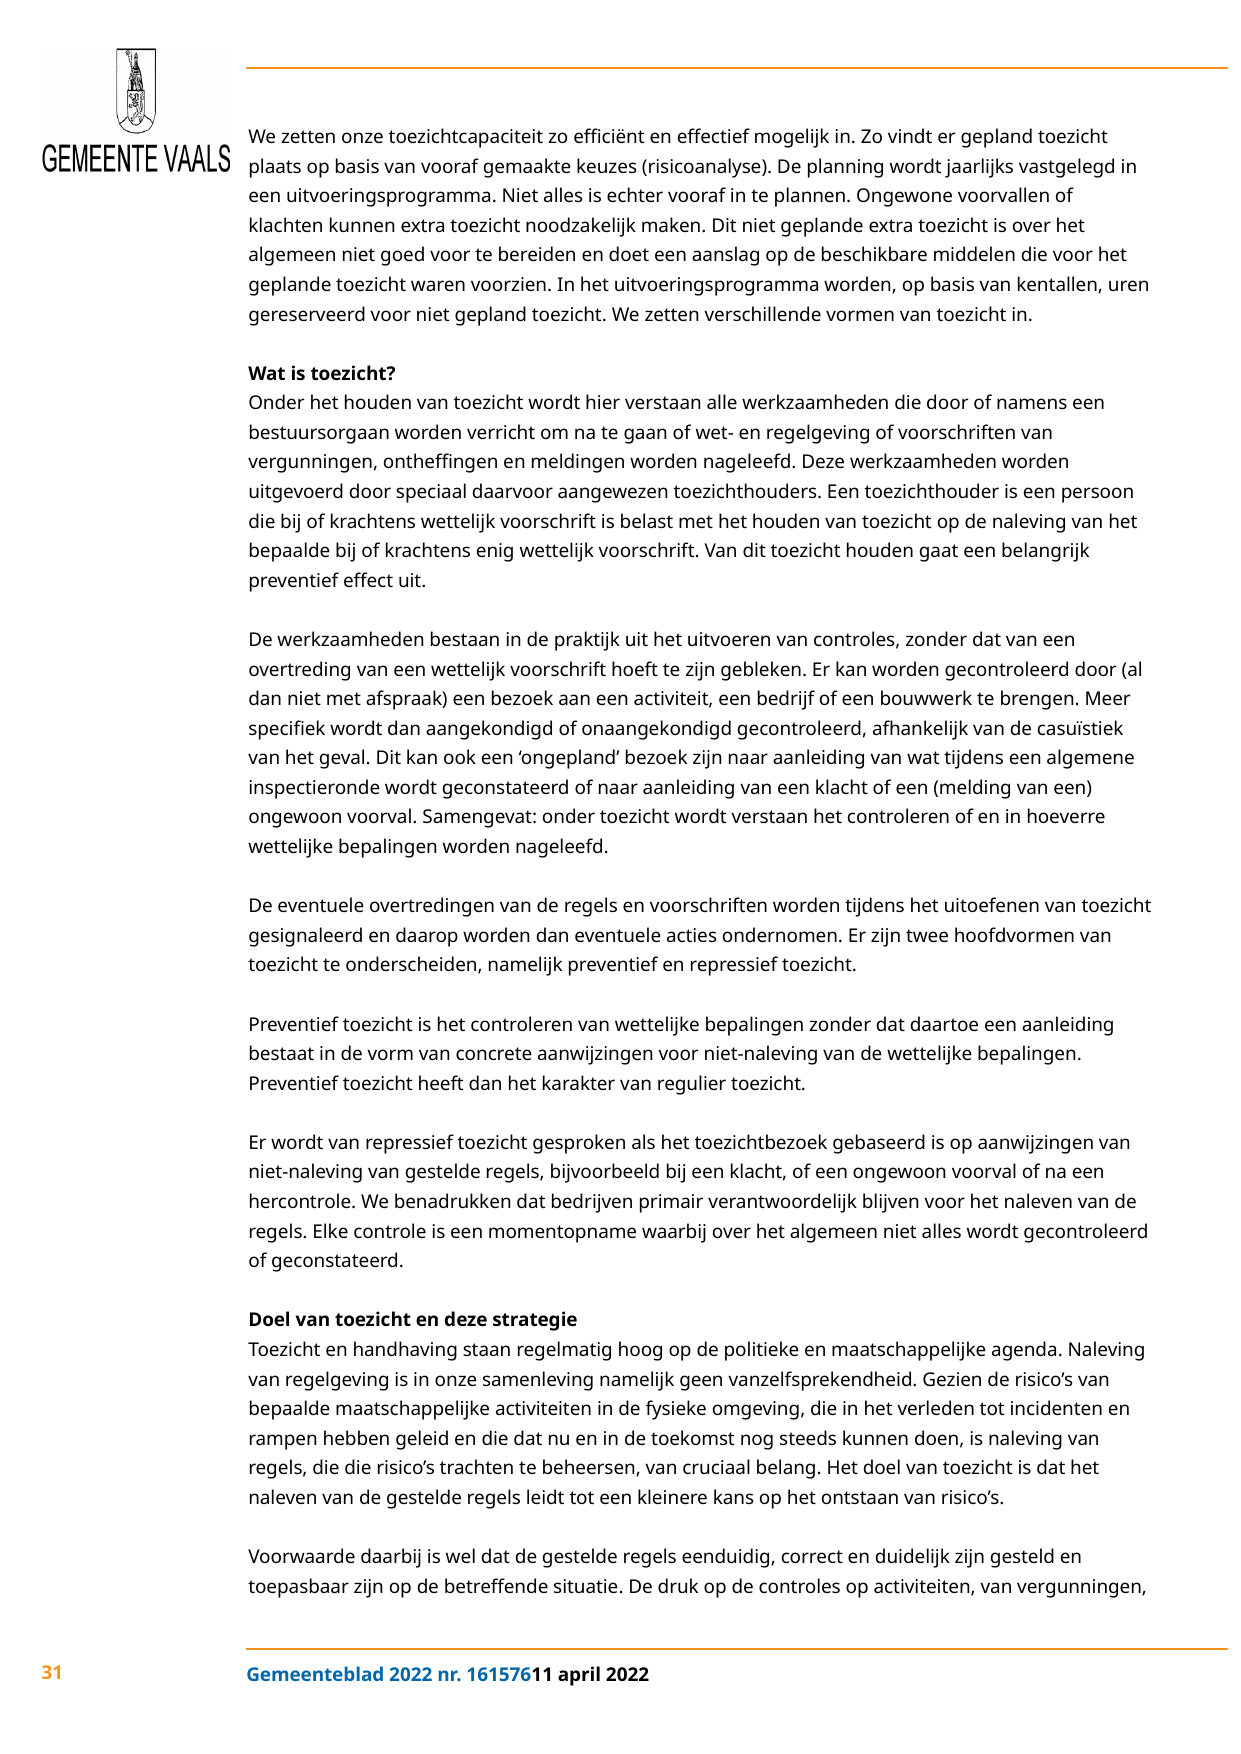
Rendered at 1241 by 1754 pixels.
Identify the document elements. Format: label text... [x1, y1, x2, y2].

text Preventief toezicht is het controleren van wettelijke bepalingen zonder dat daartoe een aanleiding bestaat in de vorm van concrete aanwijzingen voor niet-naleving van de wettelijke bepalingen. Preventief toezicht heeft dan het karakter van regulier toezicht. [248, 1011, 1152, 1096]
text Doel van toezicht en deze strategie [248, 1307, 1152, 1332]
text De werkzaamheden bestaan in de praktijk uit het uitvoeren van controles, zonder dat van een overtreding van een wettelijk voorschrift hoeft te zijn gebleken. Er kan worden gecontroleerd door (al dan niet met afspraak) een bezoek aan een activiteit, een bedrijf of een bouwwerk te brengen. Meer specifiek wordt dan aangekondigd of onaangekondigd gecontroleerd, afhankelijk van de casuïstiek van het geval. Dit kan ook een ‘ongepland’ bezoek zijn naar aanleiding van wat tijdens een algemene inspectieronde wordt geconstateerd of naar aanleiding van een klacht of een (melding van een) ongewoon voorval. Samengevat: onder toezicht wordt verstaan het controleren of en in hoeverre wettelijke bepalingen worden nageleefd. [248, 626, 1152, 859]
text Toezicht en handhaving staan regelmatig hoog op de politieke en maatschappelijke agenda. Naleving van regelgeving is in onze samenleving namelijk geen vanzelfsprekendheid. Gezien de risico’s van bepaalde maatschappelijke activiteiten in de fysieke omgeving, die in het verleden tot incidenten en rampen hebben geleid en die dat nu en in de toekomst nog steeds kunnen doen, is naleving van regels, die die risico’s trachten te beheersen, van cruciaal belang. Het doel van toezicht is dat het naleven van de gestelde regels leidt tot een kleinere kans op het ontstaan van risico’s. [248, 1336, 1152, 1510]
text De eventuele overtredingen van de regels en voorschriften worden tijdens het uitoefenen van toezicht gesignaleerd en daarop worden dan eventuele acties ondernomen. Er zijn twee hoofdvormen van toezicht te onderscheiden, namelijk preventief en repressief toezicht. [248, 892, 1152, 977]
text Voorwaarde daarbij is wel dat de gestelde regels eenduidig, correct en duidelijk zijn gesteld en toepasbaar zijn op de betreffende situatie. De druk op de controles op activiteiten, van vergunningen, [248, 1543, 1152, 1598]
text We zetten onze toezichtcapaciteit zo efficiënt en effectief mogelijk in. Zo vindt er gepland toezicht plaats op basis van vooraf gemaakte keuzes (risicoanalyse). De planning wordt jaarlijks vastgelegd in een uitvoeringsprogramma. Niet alles is echter vooraf in te plannen. Ongewone voorvallen of klachten kunnen extra toezicht noodzakelijk maken. Dit niet geplande extra toezicht is over het algemeen niet goed voor te bereiden en doet een aanslag op de beschikbare middelen die voor het geplande toezicht waren voorzien. In het uitvoeringsprogramma worden, op basis van kentallen, uren gereserveerd voor niet gepland toezicht. We zetten verschillende vormen van toezicht in. [248, 123, 1152, 326]
text Onder het houden van toezicht wordt hier verstaan alle werkzaamheden die door of namens een bestuursorgaan worden verricht om na te gaan of wet- en regelgeving of voorschriften van vergunningen, ontheffingen en meldingen worden nageleefd. Deze werkzaamheden worden uitgevoerd door speciaal daarvoor aangewezen toezichthouders. Een toezichthouder is een persoon die bij of krachtens wettelijk voorschrift is belast met het houden van toezicht op de naleving van het bepaalde bij of krachtens enig wettelijk voorschrift. Van dit toezicht houden gaat een belangrijk preventief effect uit. [248, 389, 1152, 593]
picture [41, 47, 231, 172]
text Wat is toezicht? [248, 360, 1152, 386]
text Er wordt van repressief toezicht gesproken als het toezichtbezoek gebaseerd is op aanwijzingen van niet-naleving van gestelde regels, bijvoorbeeld bij een klacht, of een ongewoon voorval of na een hercontrole. We benadrukken dat bedrijven primair verantwoordelijk blijven voor het naleven van de regels. Elke controle is een momentopname waarbij over het algemeen niet alles wordt gecontroleerd of geconstateerd. [248, 1129, 1152, 1273]
